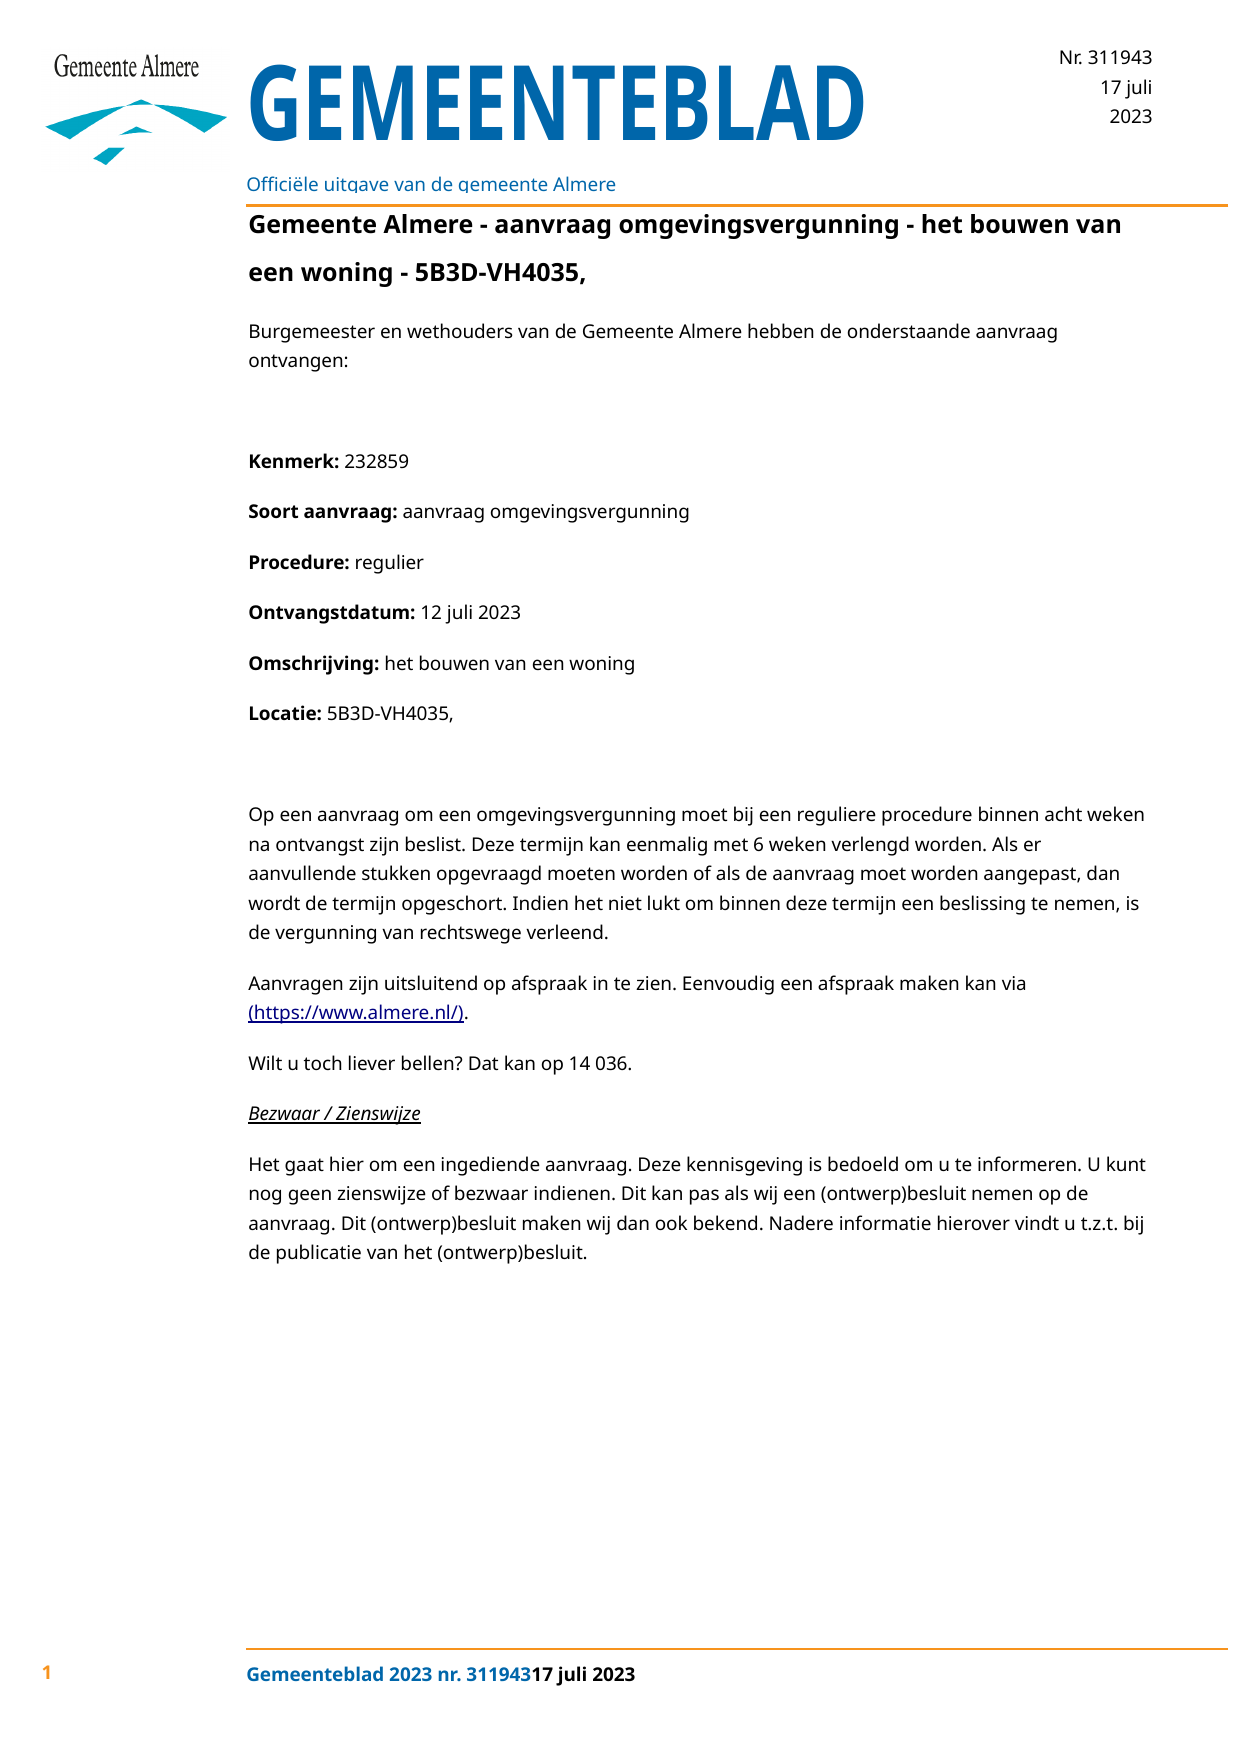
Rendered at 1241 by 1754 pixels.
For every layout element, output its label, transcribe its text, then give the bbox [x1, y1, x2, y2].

text Omschrijving: het bouwen van een woning [248, 650, 1152, 676]
text Burgemeester en wethouders van de Gemeente Almere hebben de onderstaande aanvraag ontvangen: [248, 318, 1152, 373]
text Gemeente Almere - aanvraag omgevingsvergunning - het bouwen van een woning - 5B3D-VH4035, [248, 207, 1152, 288]
text Locatie: 5B3D-VH4035, [248, 700, 1152, 726]
text Procedure: regulier [248, 549, 1152, 575]
text Het gaat hier om een ingediende aanvraag. Deze kennisgeving is bedoeld om u te informeren. U kunt nog geen zienswijze of bezwaar indienen. Dit kan pas als wij een (ontwerp)besluit nemen op de aanvraag. Dit (ontwerp)besluit maken wij dan ook bekend. Nadere informatie hierover vindt u t.z.t. bij de publicatie van het (ontwerp)besluit. [248, 1151, 1152, 1265]
text Soort aanvraag: aanvraag omgevingsvergunning [248, 499, 1152, 524]
text Kenmerk: 232859 [248, 448, 1152, 474]
text Ontvangstdatum: 12 juli 2023 [248, 599, 1152, 625]
text Op een aanvraag om een omgevingsvergunning moet bij een reguliere procedure binnen acht weken na ontvangst zijn beslist. Deze termijn kan eenmalig met 6 weken verlengd worden. Als er aanvullende stukken opgevraagd moeten worden of als de aanvraag moet worden aangepast, dan wordt de termijn opgeschort. Indien het niet lukt om binnen deze termijn een beslissing te nemen, is de vergunning van rechtswege verleend. [248, 801, 1152, 945]
text Wilt u toch liever bellen? Dat kan op 14 036. [248, 1050, 1152, 1076]
picture [41, 47, 231, 172]
text Bezwaar / Zienswijze [248, 1100, 1152, 1126]
text Aanvragen zijn uitsluitend op afspraak in te zien. Eenvoudig een afspraak maken kan via (https://www.almere.nl/). [248, 970, 1152, 1025]
